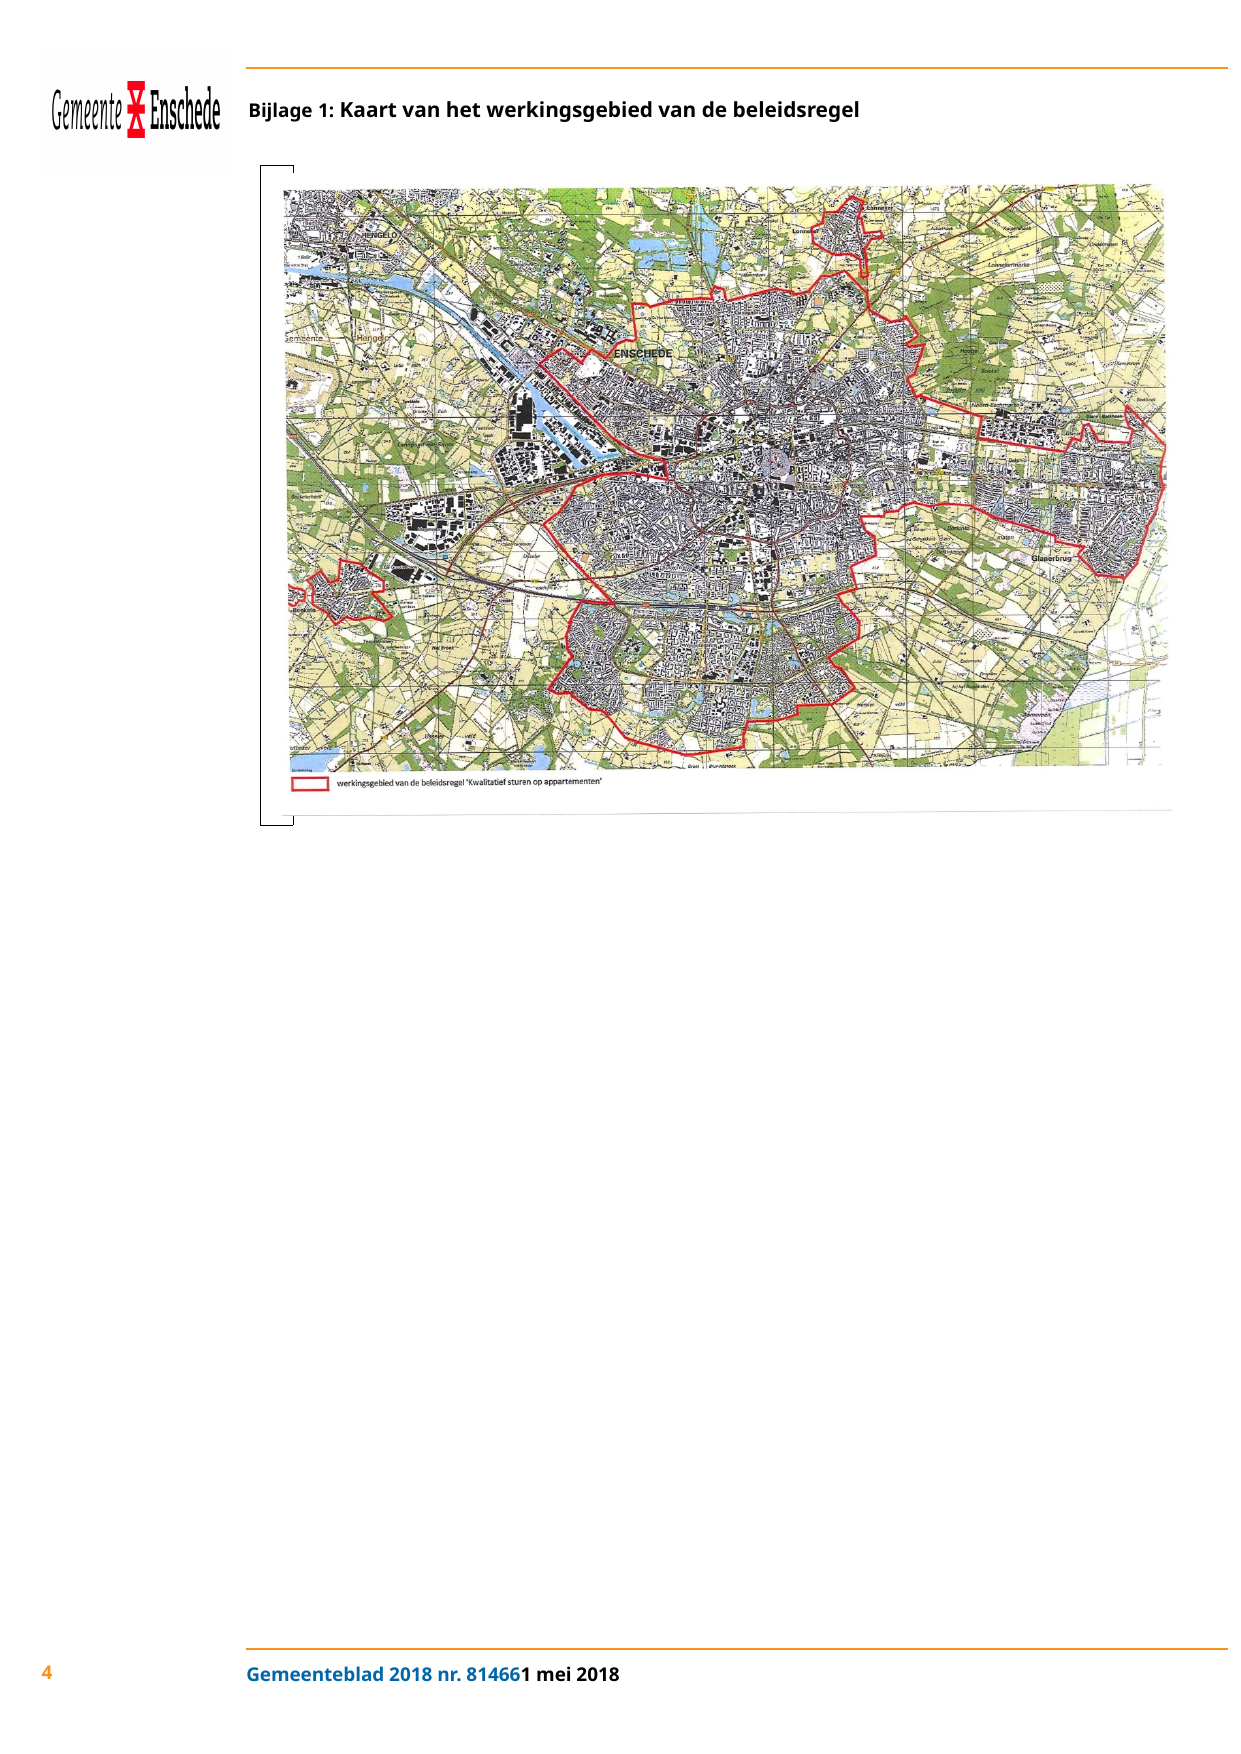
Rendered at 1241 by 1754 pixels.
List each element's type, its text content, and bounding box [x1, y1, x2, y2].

text Bijlage 1: Kaart van het werkingsgebied van de beleidsregel [248, 95, 1152, 123]
picture [268, 173, 1173, 816]
picture [41, 47, 231, 172]
